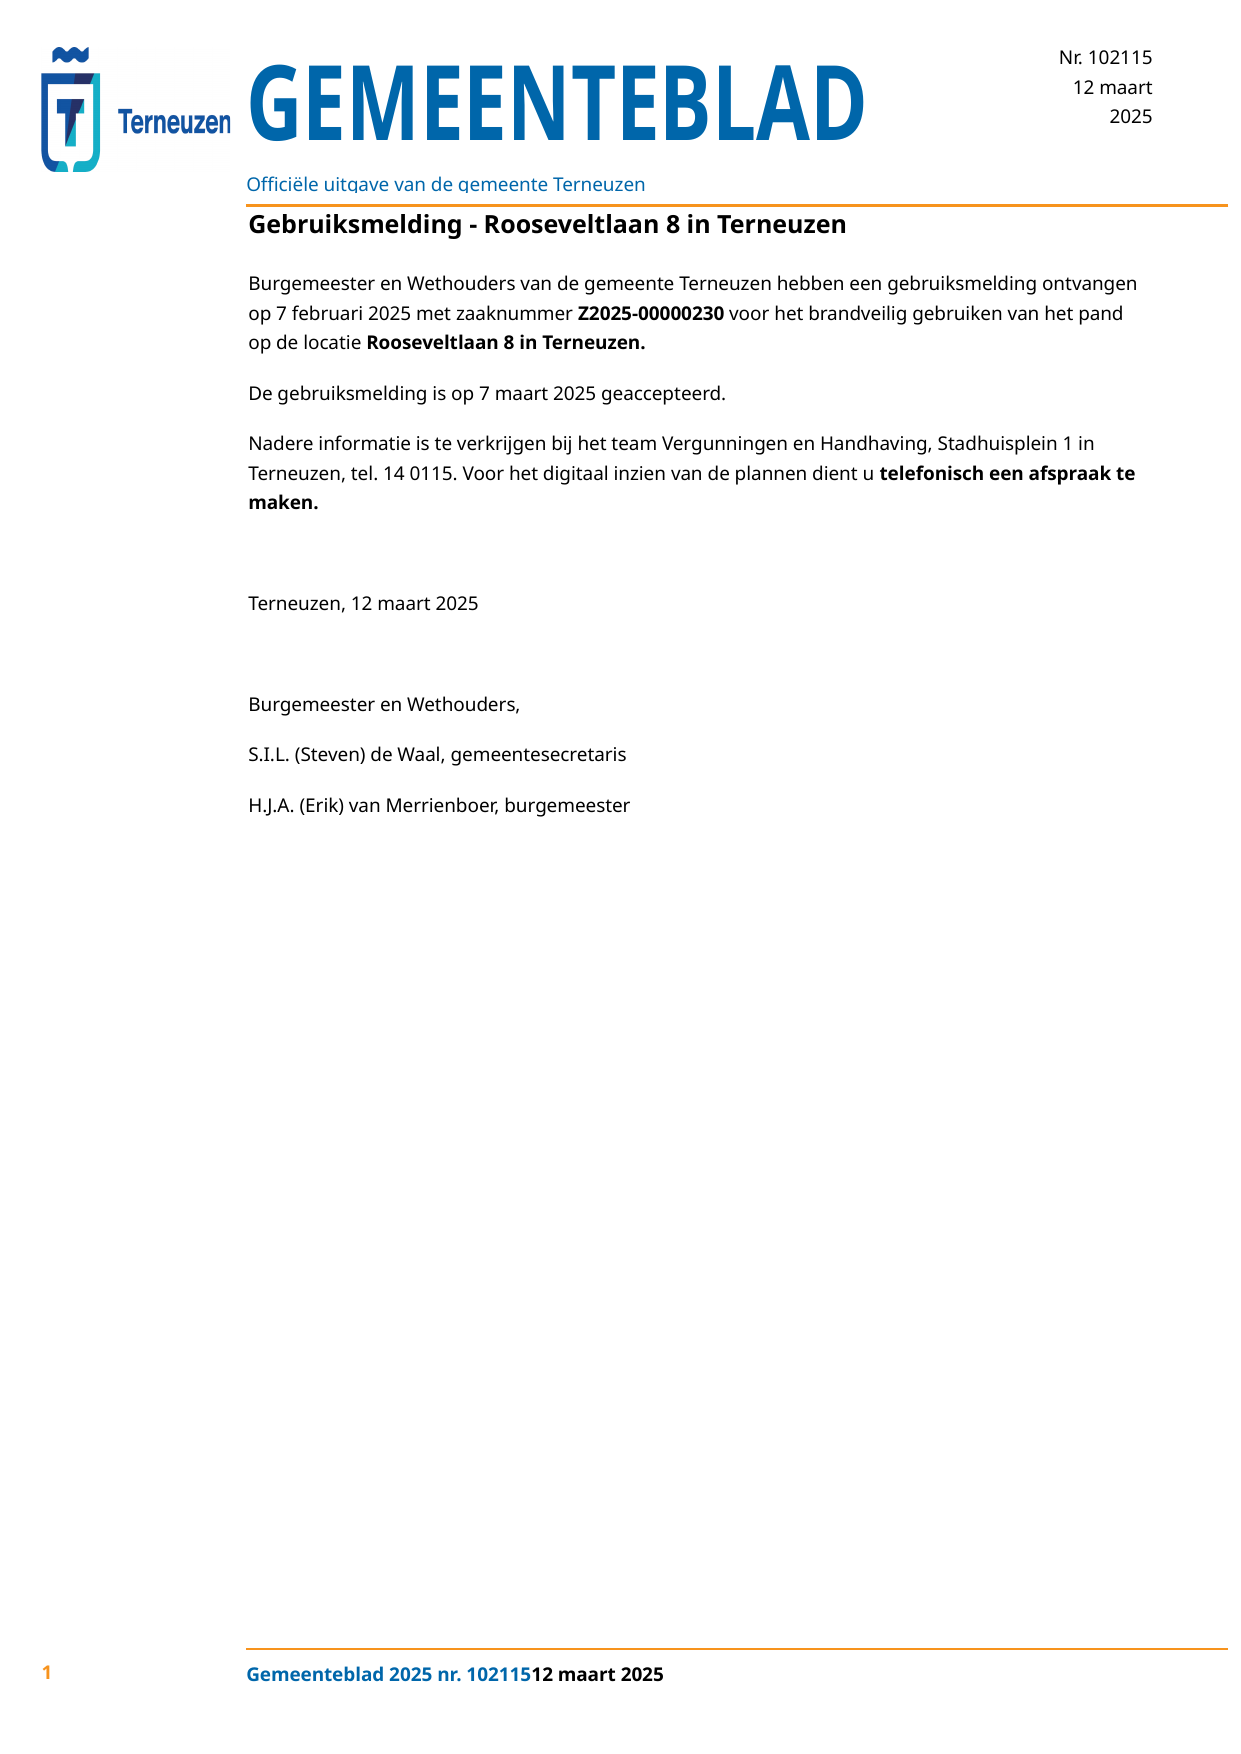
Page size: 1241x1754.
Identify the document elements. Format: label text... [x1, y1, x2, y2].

text Burgemeester en Wethouders van de gemeente Terneuzen hebben een gebruiksmelding ontvangen op 7 februari 2025 met zaaknummer Z2025-00000230 voor het brandveilig gebruiken van het pand op de locatie Rooseveltlaan 8 in Terneuzen. [248, 270, 1152, 355]
text Nadere informatie is te verkrijgen bij het team Vergunningen en Handhaving, Stadhuisplein 1 in Terneuzen, tel. 14 0115. Voor het digitaal inzien van de plannen dient u telefonisch een afspraak te maken. [248, 430, 1152, 515]
text Terneuzen, 12 maart 2025 [248, 590, 1152, 616]
text Burgemeester en Wethouders, [248, 691, 1152, 717]
text S.I.L. (Steven) de Waal, gemeentesecretaris [248, 742, 1152, 767]
picture [41, 47, 231, 172]
text De gebruiksmelding is op 7 maart 2025 geaccepteerd. [248, 380, 1152, 406]
text H.J.A. (Erik) van Merrienboer, burgemeester [248, 792, 1152, 818]
text Gebruiksmelding - Rooseveltlaan 8 in Terneuzen [248, 207, 1152, 241]
